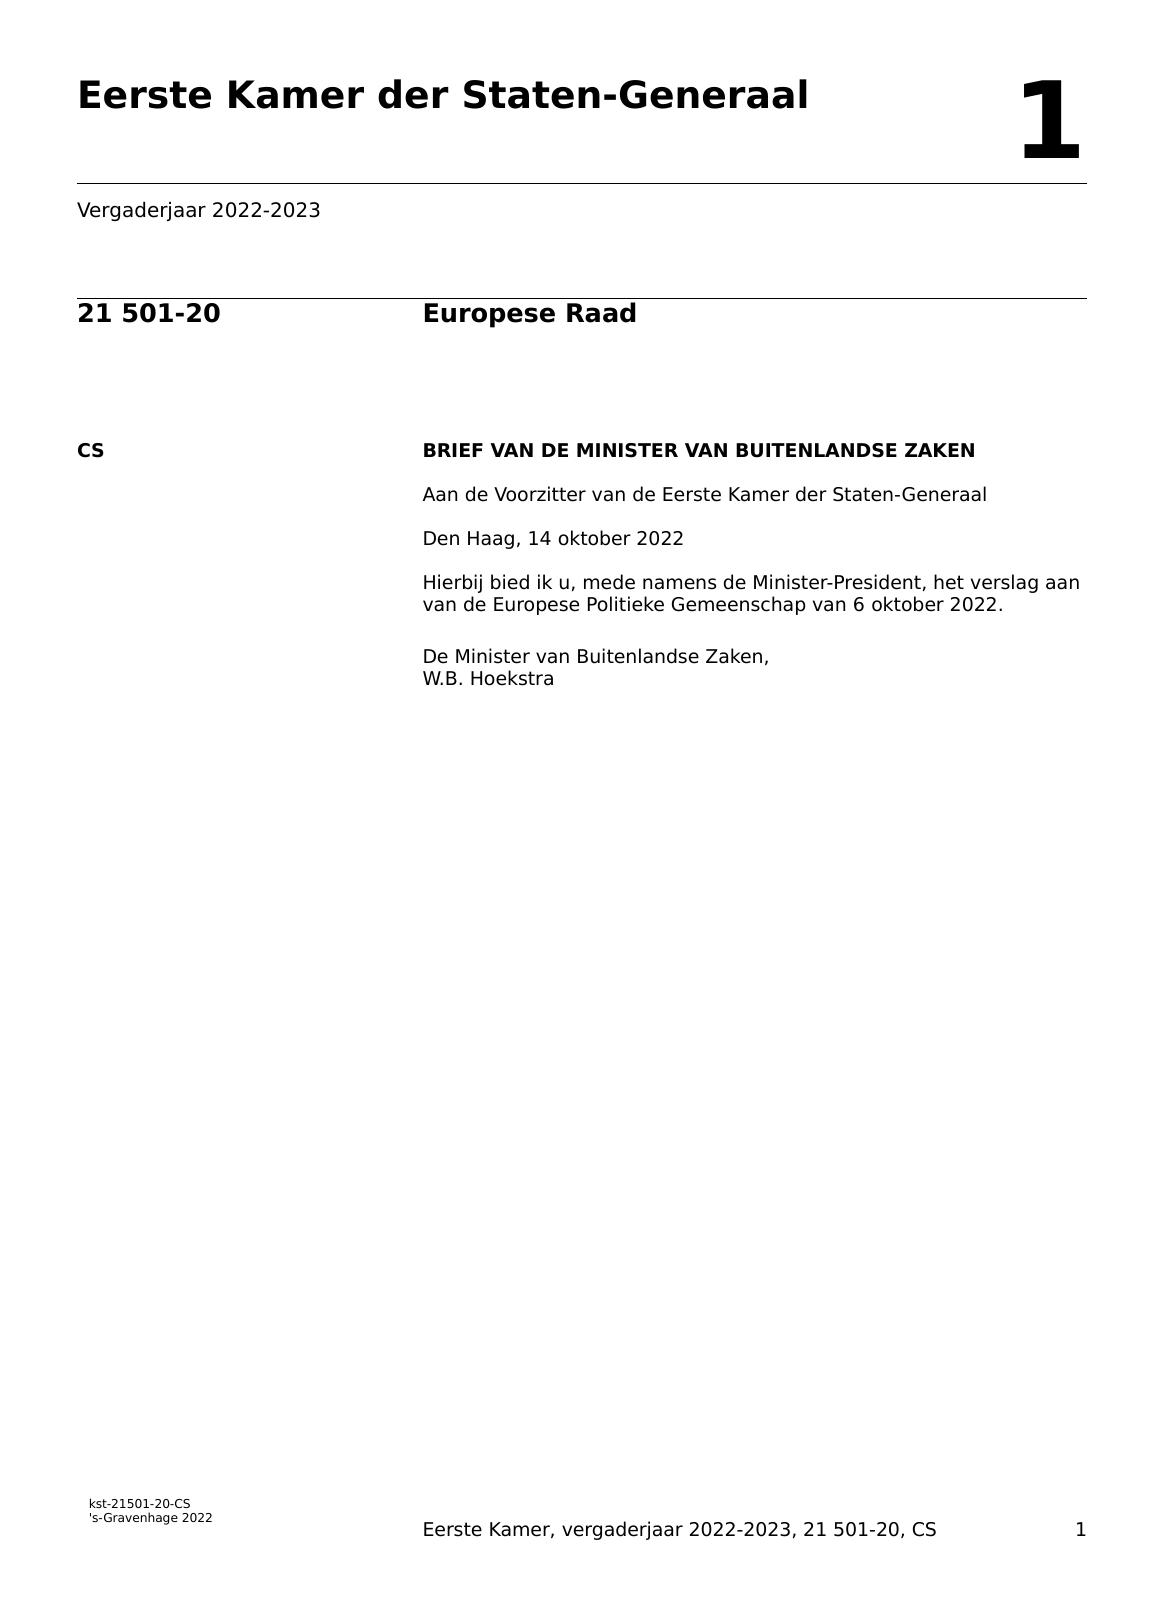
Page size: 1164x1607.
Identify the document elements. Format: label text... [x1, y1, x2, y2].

table_header 1 [886, 59, 1087, 183]
subtitle CS BRIEF VAN DE MINISTER VAN BUITENLANDSE ZAKEN [77, 440, 1087, 462]
table_header Eerste Kamer der Staten-Generaal [77, 59, 886, 183]
text De Minister van Buitenlandse Zaken, W.B. Hoekstra [422, 646, 1087, 690]
subtitle 21 501-20 Europese Raad [77, 299, 1087, 329]
text Den Haag, 14 oktober 2022 [422, 528, 1087, 550]
text kst-21501-20-CS [88, 1497, 323, 1511]
text Aan de Voorzitter van de Eerste Kamer der Staten-Generaal [422, 484, 1087, 506]
text Hierbij bied ik u, mede namens de Minister-President, het verslag aan van de Europese Politieke Gemeenschap van 6 oktober 2022. [422, 572, 1087, 616]
table_cell Vergaderjaar 2022-2023 [77, 184, 1087, 298]
text 's-Gravenhage 2022 [88, 1511, 323, 1525]
